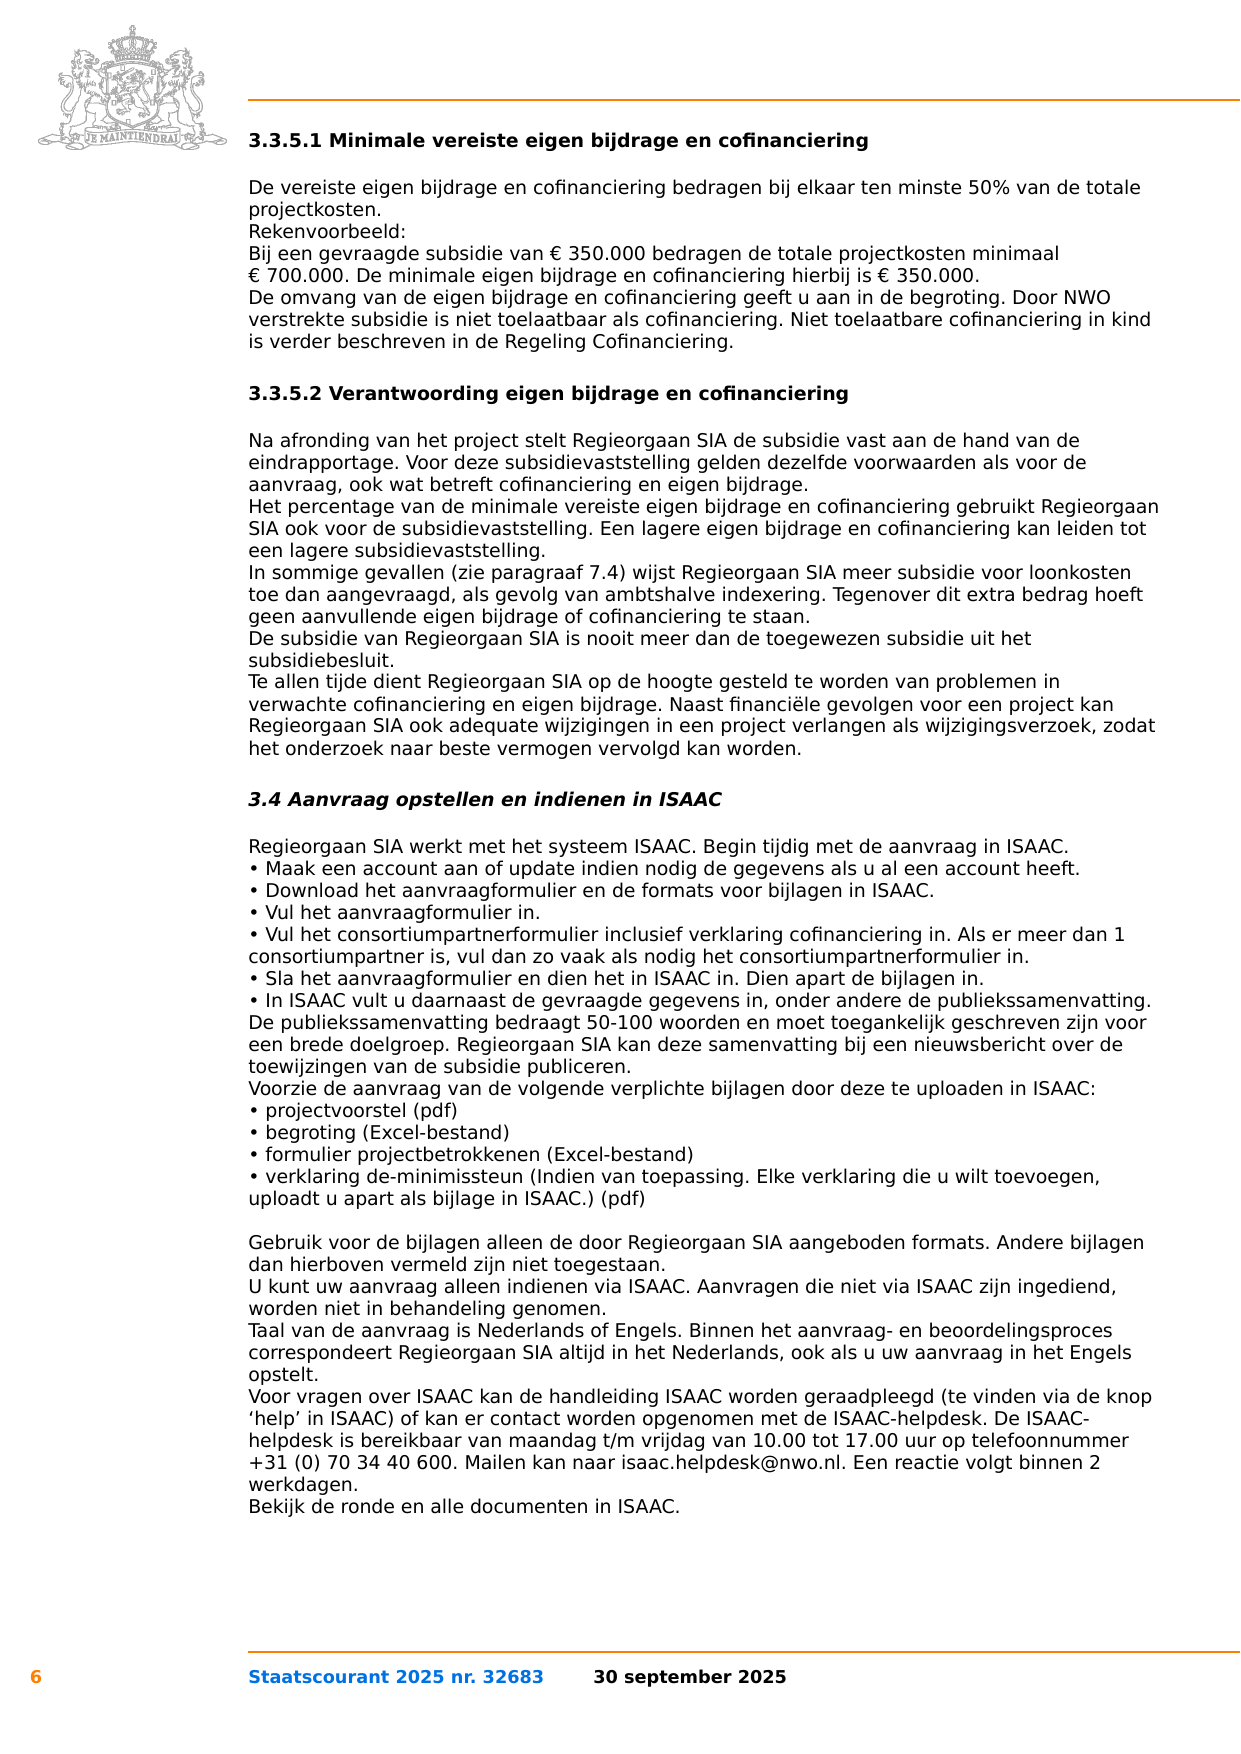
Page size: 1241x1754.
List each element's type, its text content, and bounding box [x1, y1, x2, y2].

text • Download het aanvraagformulier en de formats voor bijlagen in ISAAC. [248, 880, 1163, 902]
text • begroting (Excel-bestand) [248, 1122, 1163, 1144]
text Voorzie de aanvraag van de volgende verplichte bijlagen door deze te uploaden in ISAAC: [248, 1078, 1163, 1100]
subtitle 3.3.5.1 Minimale vereiste eigen bijdrage en cofinanciering [248, 130, 1163, 152]
text Regieorgaan SIA werkt met het systeem ISAAC. Begin tijdig met de aanvraag in ISAAC. [248, 836, 1163, 858]
text Gebruik voor de bijlagen alleen de door Regieorgaan SIA aangeboden formats. Andere bijlagen dan hierboven vermeld zijn niet toegestaan. [248, 1232, 1163, 1276]
text Rekenvoorbeeld: [248, 221, 1163, 243]
text Voor vragen over ISAAC kan de handleiding ISAAC worden geraadpleegd (te vinden via de knop ‘help’ in ISAAC) of kan er contact worden opgenomen met de ISAAC-helpdesk. De ISAAC-helpdesk is bereikbaar van maandag t/m vrijdag van 10.00 tot 17.00 uur op telefoonnummer +31 (0) 70 34 40 600. Mailen kan naar isaac.helpdesk@nwo.nl. Een reactie volgt binnen 2 werkdagen. [248, 1386, 1163, 1496]
text • In ISAAC vult u daarnaast de gevraagde gegevens in, onder andere de publiekssamenvatting. De publiekssamenvatting bedraagt 50-100 woorden en moet toegankelijk geschreven zijn voor een brede doelgroep. Regieorgaan SIA kan deze samenvatting bij een nieuwsbericht over de toewijzingen van de subsidie publiceren. [248, 990, 1163, 1078]
text • verklaring de-minimissteun (Indien van toepassing. Elke verklaring die u wilt toevoegen, uploadt u apart als bijlage in ISAAC.) (pdf) [248, 1166, 1163, 1210]
text • Maak een account aan of update indien nodig de gegevens als u al een account heeft. [248, 858, 1163, 880]
text U kunt uw aanvraag alleen indienen via ISAAC. Aanvragen die niet via ISAAC zijn ingediend, worden niet in behandeling genomen. [248, 1276, 1163, 1320]
subtitle 3.4 Aanvraag opstellen en indienen in ISAAC [248, 789, 1163, 811]
text In sommige gevallen (zie paragraaf 7.4) wijst Regieorgaan SIA meer subsidie voor loonkosten toe dan aangevraagd, als gevolg van ambtshalve indexering. Tegenover dit extra bedrag hoeft geen aanvullende eigen bijdrage of cofinanciering te staan. [248, 562, 1163, 627]
text • Sla het aanvraagformulier en dien het in ISAAC in. Dien apart de bijlagen in. [248, 968, 1163, 990]
picture [38, 25, 227, 150]
text • Vul het aanvraagformulier in. [248, 902, 1163, 924]
text Te allen tijde dient Regieorgaan SIA op de hoogte gesteld te worden van problemen in verwachte cofinanciering en eigen bijdrage. Naast financiële gevolgen voor een project kan Regieorgaan SIA ook adequate wijzigingen in een project verlangen als wijzigingsverzoek, zodat het onderzoek naar beste vermogen vervolgd kan worden. [248, 671, 1163, 759]
subtitle 3.3.5.2 Verantwoording eigen bijdrage en cofinanciering [248, 383, 1163, 405]
text De subsidie van Regieorgaan SIA is nooit meer dan de toegewezen subsidie uit het subsidiebesluit. [248, 627, 1163, 671]
text • Vul het consortiumpartnerformulier inclusief verklaring cofinanciering in. Als er meer dan 1 consortiumpartner is, vul dan zo vaak als nodig het consortiumpartnerformulier in. [248, 924, 1163, 968]
text Bij een gevraagde subsidie van € 350.000 bedragen de totale projectkosten minimaal € 700.000. De minimale eigen bijdrage en cofinanciering hierbij is € 350.000. [248, 243, 1163, 287]
text • formulier projectbetrokkenen (Excel-bestand) [248, 1144, 1163, 1166]
text Het percentage van de minimale vereiste eigen bijdrage en cofinanciering gebruikt Regieorgaan SIA ook voor de subsidievaststelling. Een lagere eigen bijdrage en cofinanciering kan leiden tot een lagere subsidievaststelling. [248, 496, 1163, 562]
text De vereiste eigen bijdrage en cofinanciering bedragen bij elkaar ten minste 50% van de totale projectkosten. [248, 177, 1163, 221]
text Bekijk de ronde en alle documenten in ISAAC. [248, 1496, 1163, 1518]
text De omvang van de eigen bijdrage en cofinanciering geeft u aan in de begroting. Door NWO verstrekte subsidie is niet toelaatbaar als cofinanciering. Niet toelaatbare cofinanciering in kind is verder beschreven in de Regeling Cofinanciering. [248, 287, 1163, 353]
text Taal van de aanvraag is Nederlands of Engels. Binnen het aanvraag- en beoordelingsproces correspondeert Regieorgaan SIA altijd in het Nederlands, ook als u uw aanvraag in het Engels opstelt. [248, 1320, 1163, 1386]
text Na afronding van het project stelt Regieorgaan SIA de subsidie vast aan de hand van de eindrapportage. Voor deze subsidievaststelling gelden dezelfde voorwaarden als voor de aanvraag, ook wat betreft cofinanciering en eigen bijdrage. [248, 430, 1163, 496]
text • projectvoorstel (pdf) [248, 1100, 1163, 1122]
